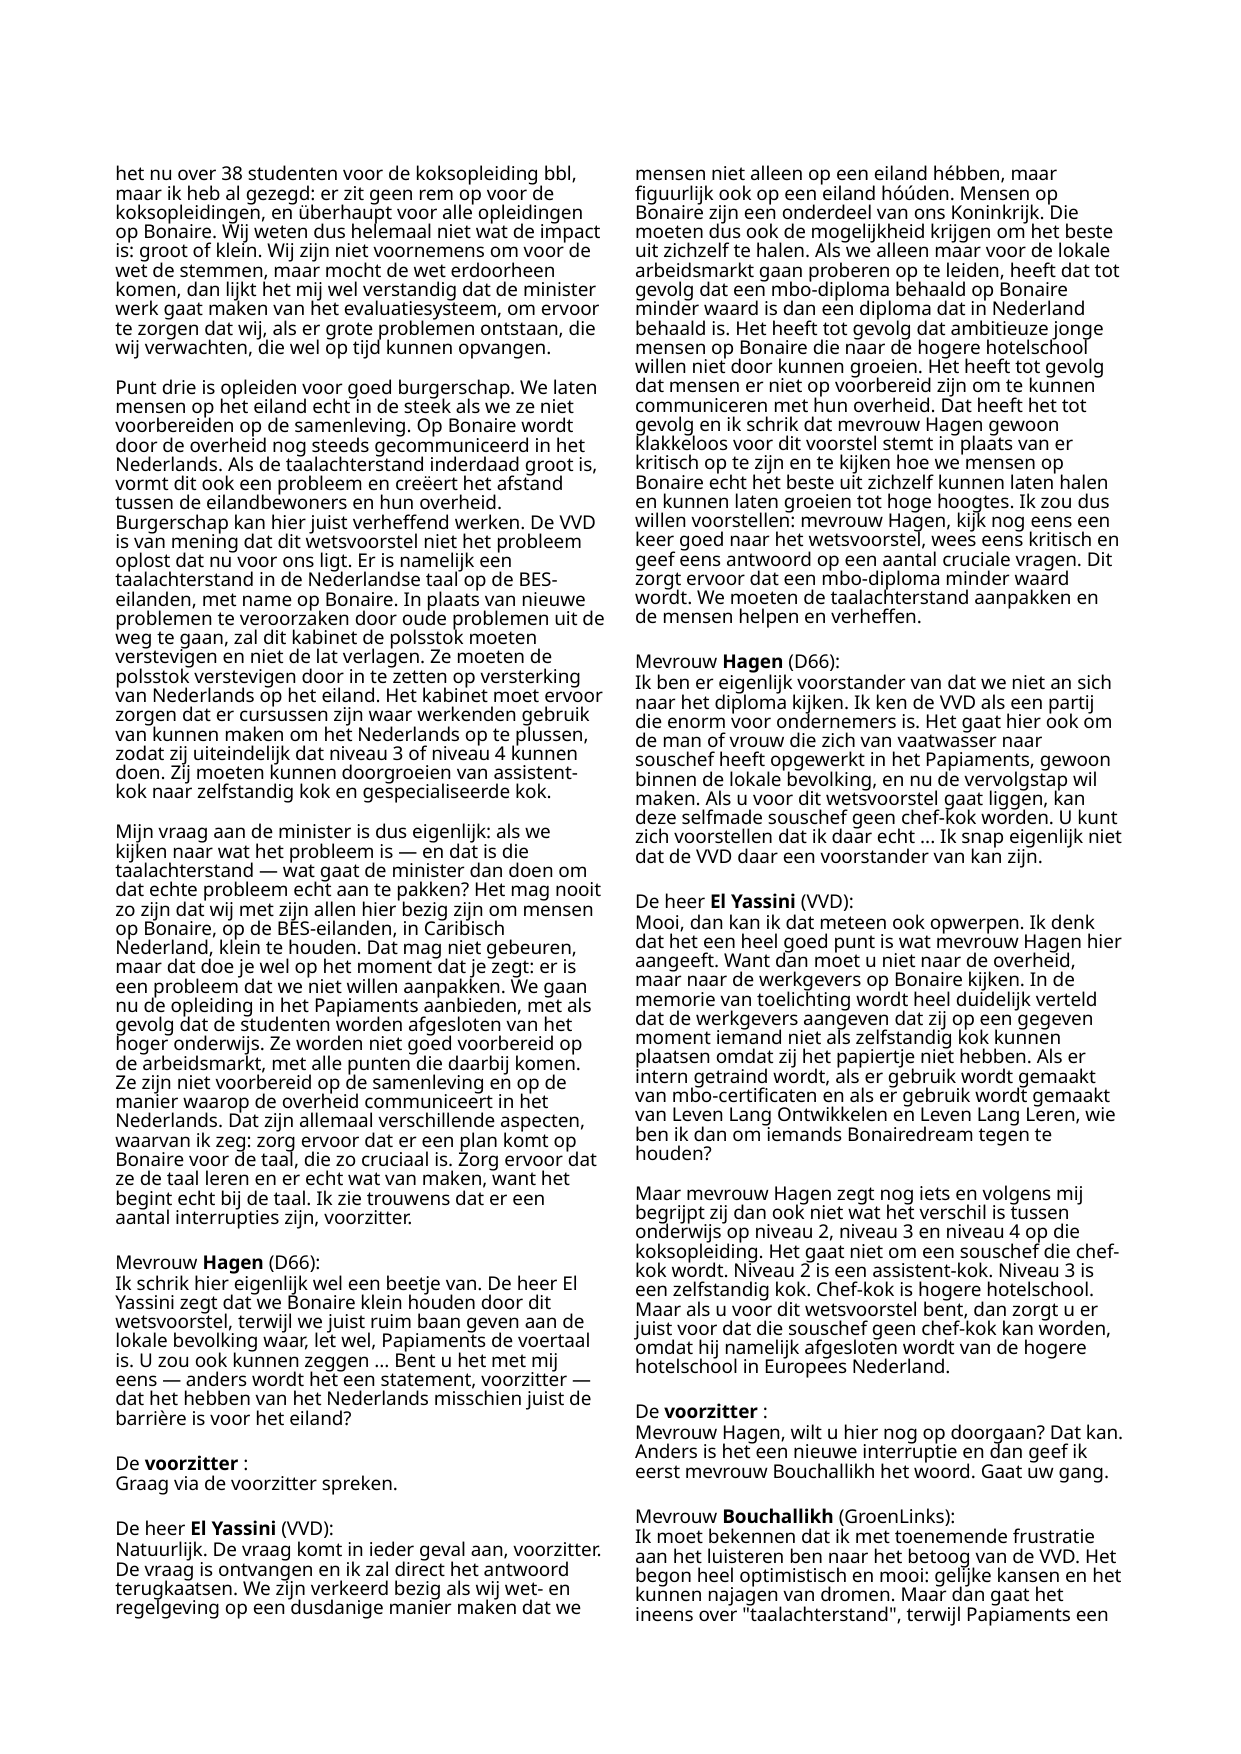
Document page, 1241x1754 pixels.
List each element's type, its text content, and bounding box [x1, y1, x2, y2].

text Mevrouw Bouchallikh (GroenLinks): [635, 1503, 1125, 1528]
text Mijn vraag aan de minister is dus eigenlijk: als we kijken naar wat het probleem is — en dat is die taalachterstand — wat gaat de minister dan doen om dat echte probleem echt aan te pakken? Het mag nooit zo zijn dat wij met zijn allen hier bezig zijn om mensen op Bonaire, op de BES-eilanden, in Caribisch Nederland, klein te houden. Dat mag niet gebeuren, maar dat doe je wel op het moment dat je zegt: er is een probleem dat we niet willen aanpakken. We gaan nu de opleiding in het Papiaments aanbieden, met als gevolg dat de studenten worden afgesloten van het hoger onderwijs. Ze worden niet goed voorbereid op de arbeidsmarkt, met alle punten die daarbij komen. Ze zijn niet voorbereid op de samenleving en op de manier waarop de overheid communiceert in het Nederlands. Dat zijn allemaal verschillende aspecten, waarvan ik zeg: zorg ervoor dat er een plan komt op Bonaire voor de taal, die zo cruciaal is. Zorg ervoor dat ze de taal leren en er echt wat van maken, want het begint echt bij de taal. Ik zie trouwens dat er een aantal interrupties zijn, voorzitter. [115, 823, 605, 1228]
text Maar mevrouw Hagen zegt nog iets en volgens mij begrijpt zij dan ook niet wat het verschil is tussen onderwijs op niveau 2, niveau 3 en niveau 4 op die koksopleiding. Het gaat niet om een souschef die chef-kok wordt. Niveau 2 is een assistent-kok. Niveau 3 is een zelfstandig kok. Chef-kok is hogere hotelschool. Maar als u voor dit wetsvoorstel bent, dan zorgt u er juist voor dat die souschef geen chef-kok kan worden, omdat hij namelijk afgesloten wordt van de hogere hotelschool in Europees Nederland. [635, 1185, 1125, 1378]
text Ik schrik hier eigenlijk wel een beetje van. De heer El Yassini zegt dat we Bonaire klein houden door dit wetsvoorstel, terwijl we juist ruim baan geven aan de lokale bevolking waar, let wel, Papiaments de voertaal is. U zou ook kunnen zeggen ... Bent u het met mij eens — anders wordt het een statement, voorzitter — dat het hebben van het Nederlands misschien juist de barrière is voor het eiland? [115, 1275, 605, 1429]
text Mooi, dan kan ik dat meteen ook opwerpen. Ik denk dat het een heel goed punt is wat mevrouw Hagen hier aangeeft. Want dan moet u niet naar de overheid, maar naar de werkgevers op Bonaire kijken. In de memorie van toelichting wordt heel duidelijk verteld dat de werkgevers aangeven dat zij op een gegeven moment iemand niet als zelfstandig kok kunnen plaatsen omdat zij het papiertje niet hebben. Als er intern getraind wordt, als er gebruik wordt gemaakt van mbo-certificaten en als er gebruik wordt gemaakt van Leven Lang Ontwikkelen en Leven Lang Leren, wie ben ik dan om iemands Bonairedream tegen te houden? [635, 914, 1125, 1164]
text Ik moet bekennen dat ik met toenemende frustratie aan het luisteren ben naar het betoog van de VVD. Het begon heel optimistisch en mooi: gelijke kansen en het kunnen najagen van dromen. Maar dan gaat het ineens over "taalachterstand", terwijl Papiaments een [635, 1528, 1125, 1625]
text Mevrouw Hagen (D66): [115, 1249, 605, 1275]
text Ik ben er eigenlijk voorstander van dat we niet an sich naar het diploma kijken. Ik ken de VVD als een partij die enorm voor ondernemers is. Het gaat hier ook om de man of vrouw die zich van vaatwasser naar souschef heeft opgewerkt in het Papiaments, gewoon binnen de lokale bevolking, en nu de vervolgstap wil maken. Als u voor dit wetsvoorstel gaat liggen, kan deze selfmade souschef geen chef-kok worden. U kunt zich voorstellen dat ik daar echt ... Ik snap eigenlijk niet dat de VVD daar een voorstander van kan zijn. [635, 674, 1125, 867]
text mensen niet alleen op een eiland hébben, maar figuurlijk ook op een eiland hóúden. Mensen op Bonaire zijn een onderdeel van ons Koninkrijk. Die moeten dus ook de mogelijkheid krijgen om het beste uit zichzelf te halen. Als we alleen maar voor de lokale arbeidsmarkt gaan proberen op te leiden, heeft dat tot gevolg dat een mbo-diploma behaald op Bonaire minder waard is dan een diploma dat in Nederland behaald is. Het heeft tot gevolg dat ambitieuze jonge mensen op Bonaire die naar de hogere hotelschool willen niet door kunnen groeien. Het heeft tot gevolg dat mensen er niet op voorbereid zijn om te kunnen communiceren met hun overheid. Dat heeft het tot gevolg en ik schrik dat mevrouw Hagen gewoon klakkeloos voor dit voorstel stemt in plaats van er kritisch op te zijn en te kijken hoe we mensen op Bonaire echt het beste uit zichzelf kunnen laten halen en kunnen laten groeien tot hoge hoogtes. Ik zou dus willen voorstellen: mevrouw Hagen, kijk nog eens een keer goed naar het wetsvoorstel, wees eens kritisch en geef eens antwoord op een aantal cruciale vragen. Dit zorgt ervoor dat een mbo-diploma minder waard wordt. We moeten de taalachterstand aanpakken en de mensen helpen en verheffen. [635, 165, 1125, 628]
text De heer El Yassini (VVD): [635, 888, 1125, 914]
text De voorzitter : [635, 1398, 1125, 1424]
text De heer El Yassini (VVD): [115, 1516, 605, 1541]
text Punt drie is opleiden voor goed burgerschap. We laten mensen op het eiland echt in de steek als we ze niet voorbereiden op de samenleving. Op Bonaire wordt door de overheid nog steeds gecommuniceerd in het Nederlands. Als de taalachterstand inderdaad groot is, vormt dit ook een probleem en creëert het afstand tussen de eilandbewoners en hun overheid. Burgerschap kan hier juist verheffend werken. De VVD is van mening dat dit wetsvoorstel niet het probleem oplost dat nu voor ons ligt. Er is namelijk een taalachterstand in de Nederlandse taal op de BES-eilanden, met name op Bonaire. In plaats van nieuwe problemen te veroorzaken door oude problemen uit de weg te gaan, zal dit kabinet de polsstok moeten verstevigen en niet de lat verlagen. Ze moeten de polsstok verstevigen door in te zetten op versterking van Nederlands op het eiland. Het kabinet moet ervoor zorgen dat er cursussen zijn waar werkenden gebruik van kunnen maken om het Nederlands op te plussen, zodat zij uiteindelijk dat niveau 3 of niveau 4 kunnen doen. Zij moeten kunnen doorgroeien van assistent-kok naar zelfstandig kok en gespecialiseerde kok. [115, 379, 605, 803]
text De voorzitter : [115, 1450, 605, 1475]
text het nu over 38 studenten voor de koksopleiding bbl, maar ik heb al gezegd: er zit geen rem op voor de koksopleidingen, en überhaupt voor alle opleidingen op Bonaire. Wij weten dus helemaal niet wat de impact is: groot of klein. Wij zijn niet voornemens om voor de wet de stemmen, maar mocht de wet erdoorheen komen, dan lijkt het mij wel verstandig dat de minister werk gaat maken van het evaluatiesysteem, om ervoor te zorgen dat wij, als er grote problemen ontstaan, die wij verwachten, die wel op tijd kunnen opvangen. [115, 165, 605, 358]
text Natuurlijk. De vraag komt in ieder geval aan, voorzitter. De vraag is ontvangen en ik zal direct het antwoord terugkaatsen. We zijn verkeerd bezig als wij wet- en regelgeving op een dusdanige manier maken dat we [115, 1541, 605, 1618]
text Mevrouw Hagen, wilt u hier nog op doorgaan? Dat kan. Anders is het een nieuwe interruptie en dan geef ik eerst mevrouw Bouchallikh het woord. Gaat uw gang. [635, 1424, 1125, 1482]
text Graag via de voorzitter spreken. [115, 1475, 605, 1495]
text Mevrouw Hagen (D66): [635, 649, 1125, 674]
